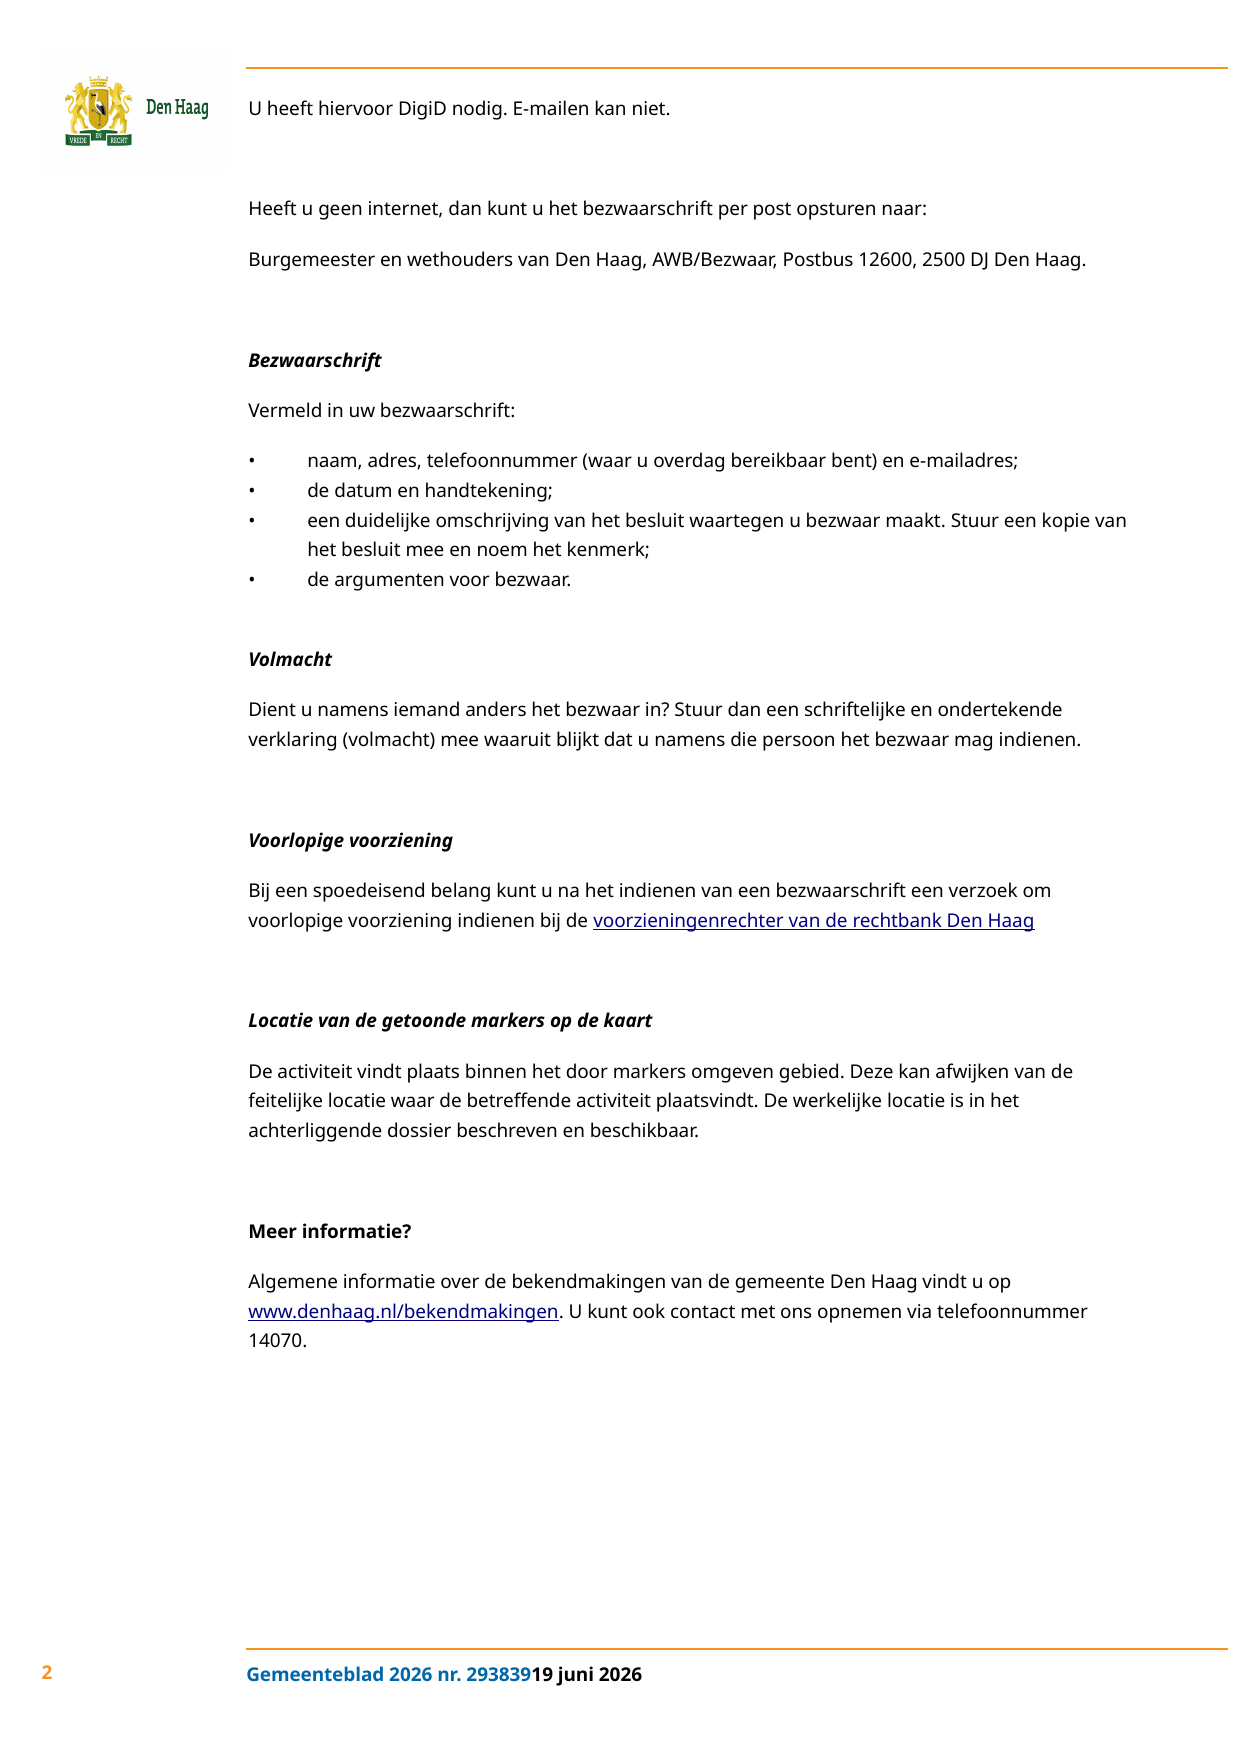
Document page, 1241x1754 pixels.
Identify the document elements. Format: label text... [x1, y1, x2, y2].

text Heeft u geen internet, dan kunt u het bezwaarschrift per post opsturen naar: [248, 196, 1152, 221]
list de datum en handtekening; [248, 477, 1152, 503]
list naam, adres, telefoonnummer (waar u overdag bereikbaar bent) en e-mailadres; [248, 448, 1152, 473]
text Algemene informatie over de bekendmakingen van de gemeente Den Haag vindt u op www.denhaag.nl/bekendmakingen. U kunt ook contact met ons opnemen via telefoonnummer 14070. [248, 1268, 1152, 1353]
text Bij een spoedeisend belang kunt u na het indienen van een bezwaarschrift een verzoek om voorlopige voorziening indienen bij de voorzieningenrechter van de rechtbank Den Haag [248, 877, 1152, 933]
text U heeft hiervoor DigiD nodig. E-mailen kan niet. [248, 95, 1152, 121]
text Volmacht [248, 646, 1152, 672]
text Voorlopige voorziening [248, 827, 1152, 853]
text Dient u namens iemand anders het bezwaar in? Stuur dan een schriftelijke en ondertekende verklaring (volmacht) mee waaruit blijkt dat u namens die persoon het bezwaar mag indienen. [248, 696, 1152, 752]
text Meer informatie? [248, 1218, 1152, 1244]
text Vermeld in uw bezwaarschrift: [248, 397, 1152, 423]
text Locatie van de getoonde markers op de kaart [248, 1008, 1152, 1033]
list de argumenten voor bezwaar. [248, 566, 1152, 592]
text Bezwaarschrift [248, 347, 1152, 373]
text De activiteit vindt plaats binnen het door markers omgeven gebied. Deze kan afwijken van de feitelijke locatie waar de betreffende activiteit plaatsvindt. De werkelijke locatie is in het achterliggende dossier beschreven en beschikbaar. [248, 1058, 1152, 1143]
text Burgemeester en wethouders van Den Haag, AWB/Bezwaar, Postbus 12600, 2500 DJ Den Haag. [248, 246, 1152, 272]
picture [41, 47, 231, 172]
list een duidelijke omschrijving van het besluit waartegen u bezwaar maakt. Stuur een kopie van het besluit mee en noem het kenmerk; [248, 507, 1152, 562]
